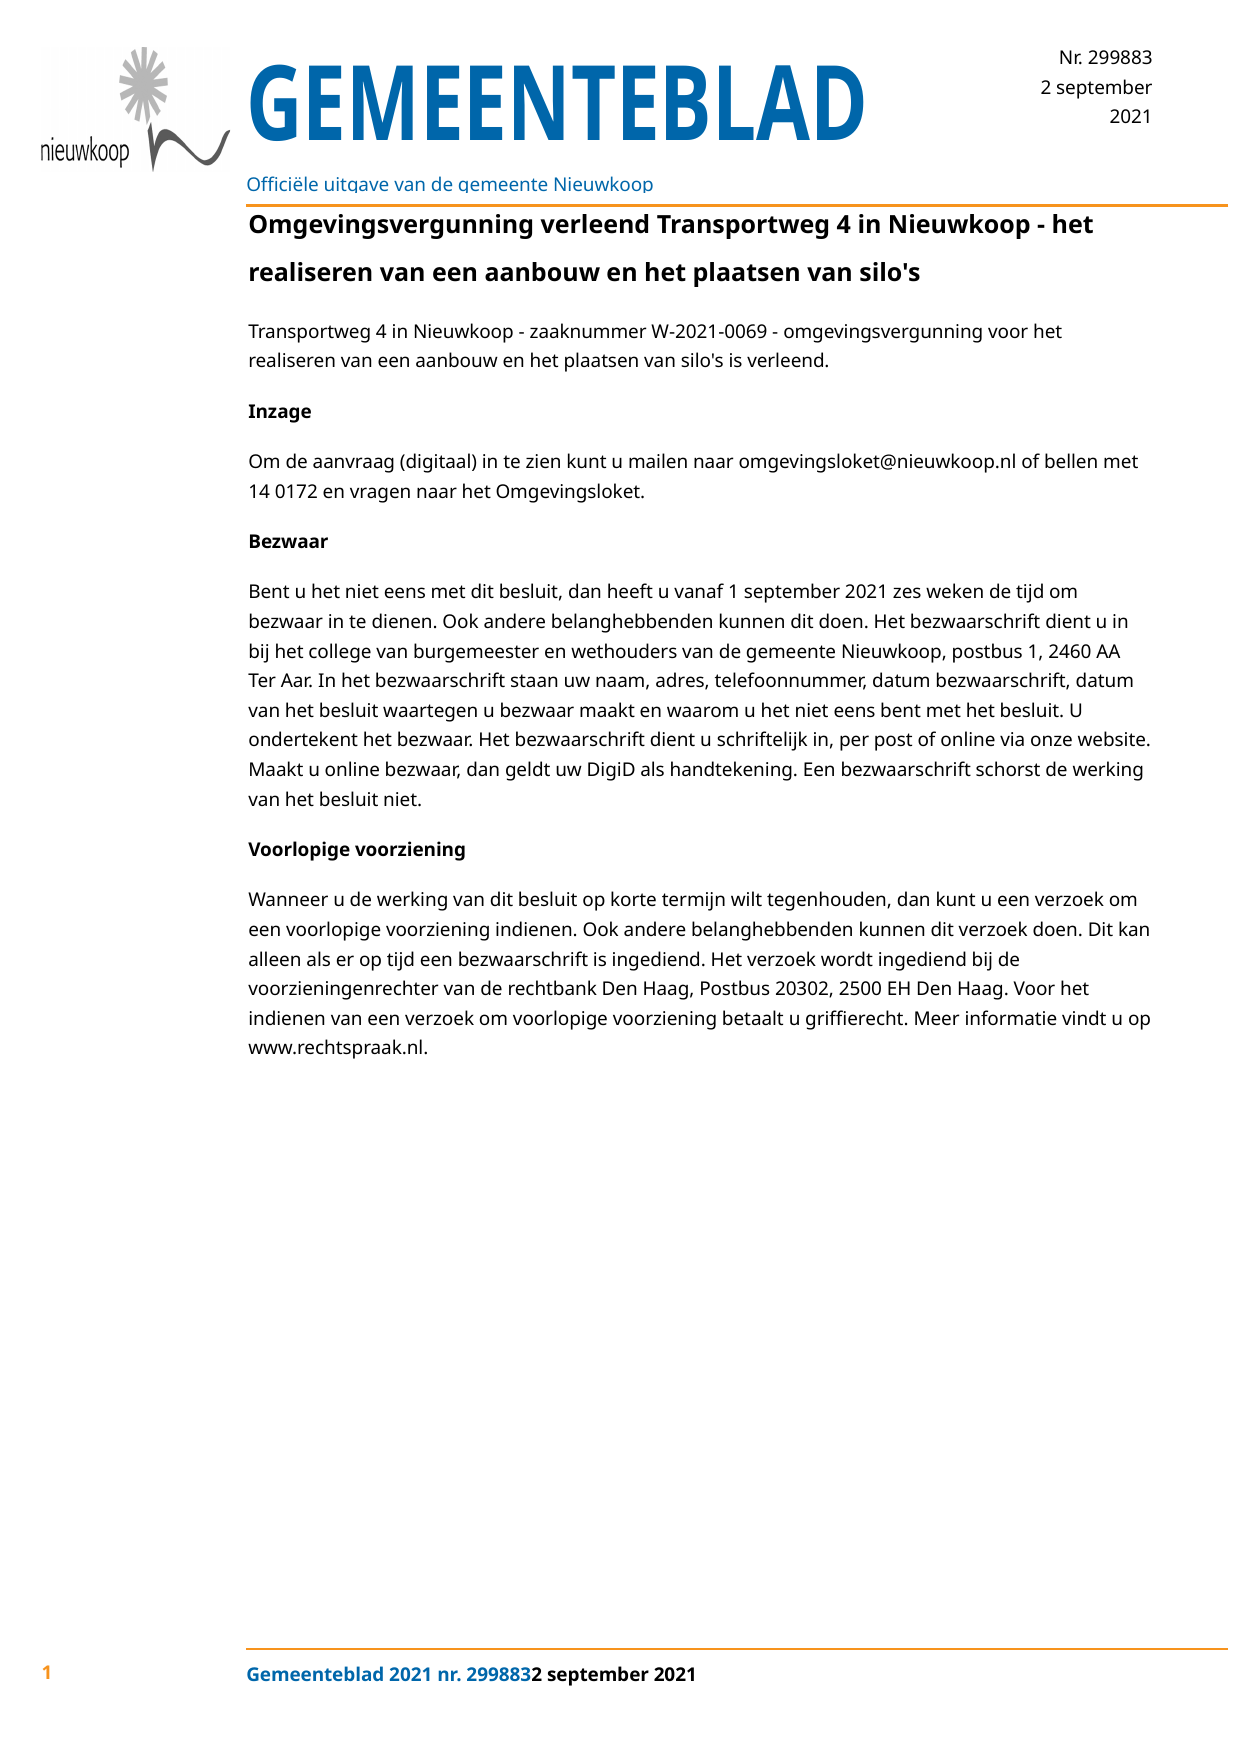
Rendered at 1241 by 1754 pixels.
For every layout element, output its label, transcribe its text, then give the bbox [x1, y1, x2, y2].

text Om de aanvraag (digitaal) in te zien kunt u mailen naar omgevingsloket@nieuwkoop.nl of bellen met 14 0172 en vragen naar het Omgevingsloket. [248, 448, 1152, 504]
text Voorlopige voorziening [248, 836, 1152, 862]
text Bent u het niet eens met dit besluit, dan heeft u vanaf 1 september 2021 zes weken de tijd om bezwaar in te dienen. Ook andere belanghebbenden kunnen dit doen. Het bezwaarschrift dient u in bij het college van burgemeester en wethouders van de gemeente Nieuwkoop, postbus 1, 2460 AA Ter Aar. In het bezwaarschrift staan uw naam, adres, telefoonnummer, datum bezwaarschrift, datum van het besluit waartegen u bezwaar maakt en waarom u het niet eens bent met het besluit. U ondertekent het bezwaar. Het bezwaarschrift dient u schriftelijk in, per post of online via onze website. Maakt u online bezwaar, dan geldt uw DigiD als handtekening. Een bezwaarschrift schorst de werking van het besluit niet. [248, 579, 1152, 812]
text Transportweg 4 in Nieuwkoop - zaaknummer W-2021-0069 - omgevingsvergunning voor het realiseren van een aanbouw en het plaatsen van silo's is verleend. [248, 318, 1152, 373]
picture [41, 47, 231, 172]
text Omgevingsvergunning verleend Transportweg 4 in Nieuwkoop - het realiseren van een aanbouw en het plaatsen van silo's [248, 207, 1152, 288]
text Bezwaar [248, 528, 1152, 554]
text Inzage [248, 398, 1152, 424]
text Wanneer u de werking van dit besluit op korte termijn wilt tegenhouden, dan kunt u een verzoek om een voorlopige voorziening indienen. Ook andere belanghebbenden kunnen dit verzoek doen. Dit kan alleen als er op tijd een bezwaarschrift is ingediend. Het verzoek wordt ingediend bij de voorzieningenrechter van de rechtbank Den Haag, Postbus 20302, 2500 EH Den Haag. Voor het indienen van een verzoek om voorlopige voorziening betaalt u griffierecht. Meer informatie vindt u op www.rechtspraak.nl. [248, 887, 1152, 1060]
